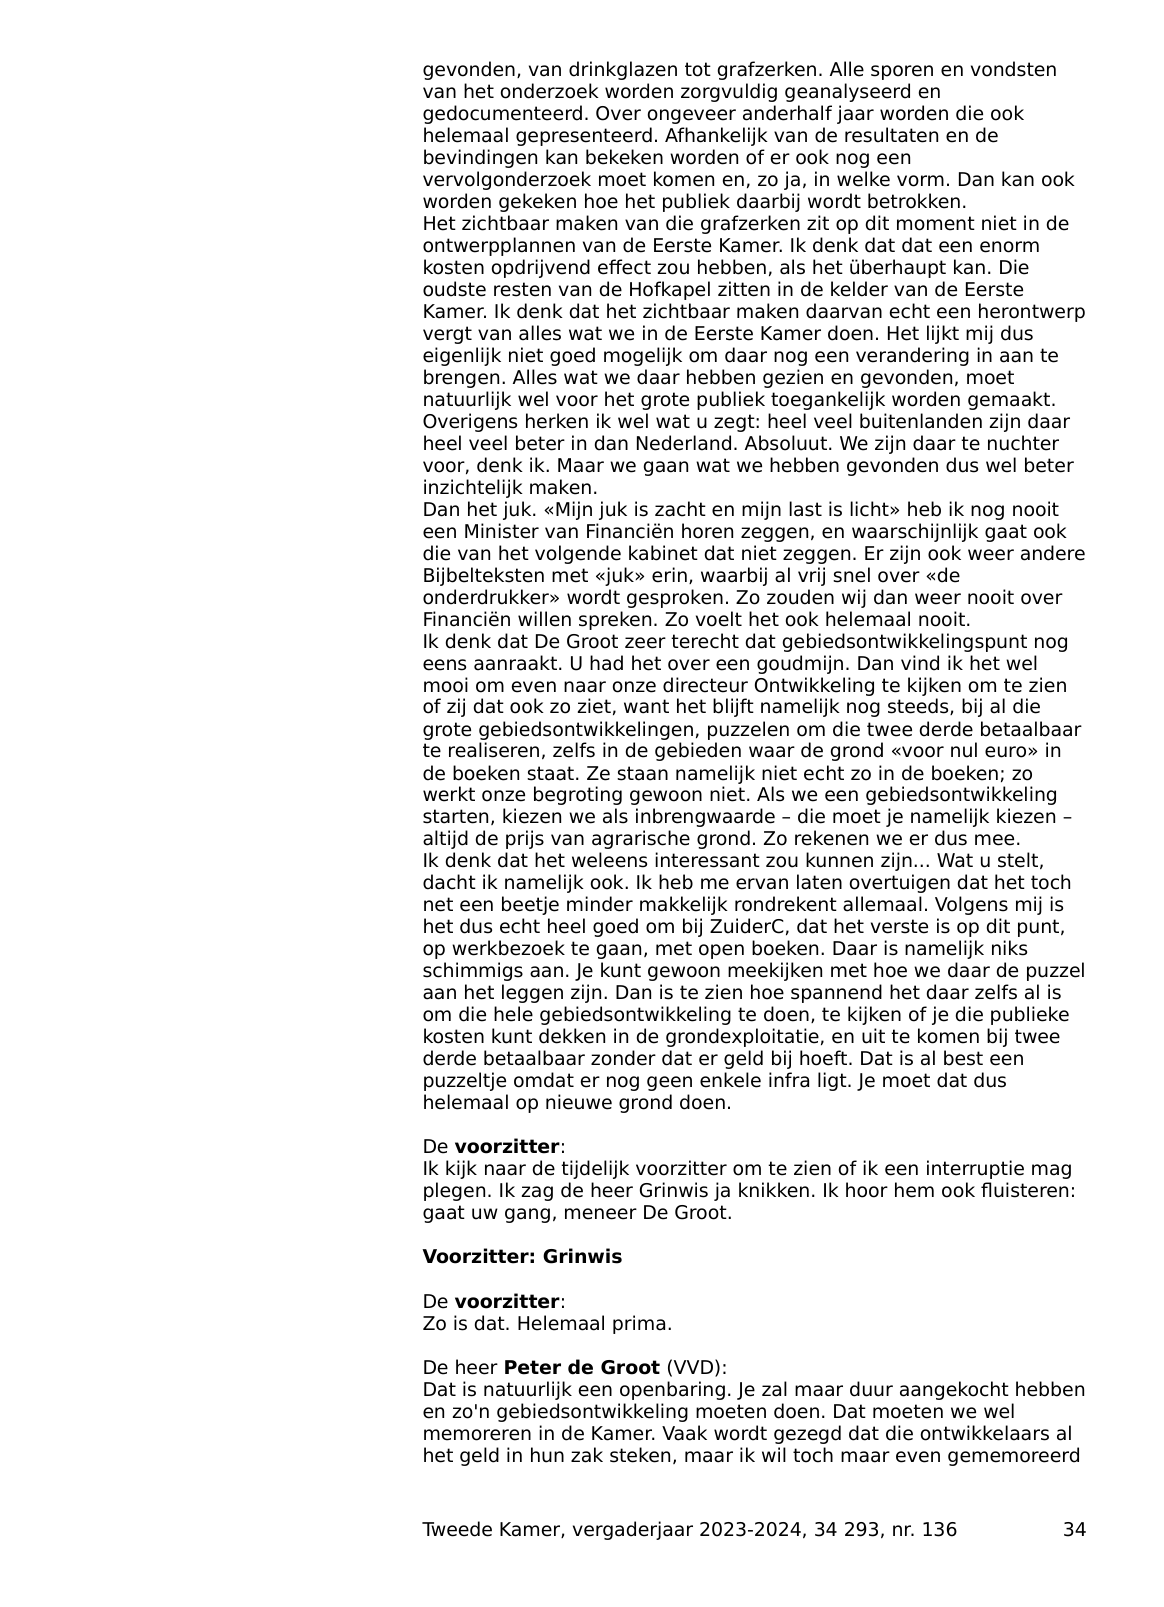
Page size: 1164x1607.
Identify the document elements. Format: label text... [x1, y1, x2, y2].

text De heer Peter de Groot (VVD): [422, 1357, 1087, 1379]
subtitle Voorzitter: Grinwis [422, 1246, 1087, 1268]
text gevonden, van drinkglazen tot grafzerken. Alle sporen en vondsten van het onderzoek worden zorgvuldig geanalyseerd en gedocumenteerd. Over ongeveer anderhalf jaar worden die ook helemaal gepresenteerd. Afhankelijk van de resultaten en de bevindingen kan bekeken worden of er ook nog een vervolgonderzoek moet komen en, zo ja, in welke vorm. Dan kan ook worden gekeken hoe het publiek daarbij wordt betrokken. [422, 59, 1087, 213]
text Het zichtbaar maken van die grafzerken zit op dit moment niet in de ontwerpplannen van de Eerste Kamer. Ik denk dat dat een enorm kosten opdrijvend effect zou hebben, als het überhaupt kan. Die oudste resten van de Hofkapel zitten in de kelder van de Eerste Kamer. Ik denk dat het zichtbaar maken daarvan echt een herontwerp vergt van alles wat we in de Eerste Kamer doen. Het lijkt mij dus eigenlijk niet goed mogelijk om daar nog een verandering in aan te brengen. Alles wat we daar hebben gezien en gevonden, moet natuurlijk wel voor het grote publiek toegankelijk worden gemaakt. Overigens herken ik wel wat u zegt: heel veel buitenlanden zijn daar heel veel beter in dan Nederland. Absoluut. We zijn daar te nuchter voor, denk ik. Maar we gaan wat we hebben gevonden dus wel beter inzichtelijk maken. [422, 213, 1087, 499]
text Ik denk dat De Groot zeer terecht dat gebiedsontwikkelingspunt nog eens aanraakt. U had het over een goudmijn. Dan vind ik het wel mooi om even naar onze directeur Ontwikkeling te kijken om te zien of zij dat ook zo ziet, want het blijft namelijk nog steeds, bij al die grote gebiedsontwikkelingen, puzzelen om die twee derde betaalbaar te realiseren, zelfs in de gebieden waar de grond «voor nul euro» in de boeken staat. Ze staan namelijk niet echt zo in de boeken; zo werkt onze begroting gewoon niet. Als we een gebiedsontwikkeling starten, kiezen we als inbrengwaarde – die moet je namelijk kiezen – altijd de prijs van agrarische grond. Zo rekenen we er dus mee. [422, 631, 1087, 850]
text De voorzitter: [422, 1291, 1087, 1312]
text Ik kijk naar de tijdelijk voorzitter om te zien of ik een interruptie mag plegen. Ik zag de heer Grinwis ja knikken. Ik hoor hem ook fluisteren: gaat uw gang, meneer De Groot. [422, 1158, 1087, 1224]
text De voorzitter: [422, 1136, 1087, 1158]
text Zo is dat. Helemaal prima. [422, 1312, 1087, 1334]
text Dat is natuurlijk een openbaring. Je zal maar duur aangekocht hebben en zo'n gebiedsontwikkeling moeten doen. Dat moeten we wel memoreren in de Kamer. Vaak wordt gezegd dat die ontwikkelaars al het geld in hun zak steken, maar ik wil toch maar even gememoreerd [422, 1379, 1087, 1467]
text Dan het juk. «Mijn juk is zacht en mijn last is licht» heb ik nog nooit een Minister van Financiën horen zeggen, en waarschijnlijk gaat ook die van het volgende kabinet dat niet zeggen. Er zijn ook weer andere Bijbelteksten met «juk» erin, waarbij al vrij snel over «de onderdrukker» wordt gesproken. Zo zouden wij dan weer nooit over Financiën willen spreken. Zo voelt het ook helemaal nooit. [422, 499, 1087, 631]
text Ik denk dat het weleens interessant zou kunnen zijn... Wat u stelt, dacht ik namelijk ook. Ik heb me ervan laten overtuigen dat het toch net een beetje minder makkelijk rondrekent allemaal. Volgens mij is het dus echt heel goed om bij ZuiderC, dat het verste is op dit punt, op werkbezoek te gaan, met open boeken. Daar is namelijk niks schimmigs aan. Je kunt gewoon meekijken met hoe we daar de puzzel aan het leggen zijn. Dan is te zien hoe spannend het daar zelfs al is om die hele gebiedsontwikkeling te doen, te kijken of je die publieke kosten kunt dekken in de grondexploitatie, en uit te komen bij twee derde betaalbaar zonder dat er geld bij hoeft. Dat is al best een puzzeltje omdat er nog geen enkele infra ligt. Je moet dat dus helemaal op nieuwe grond doen. [422, 850, 1087, 1114]
